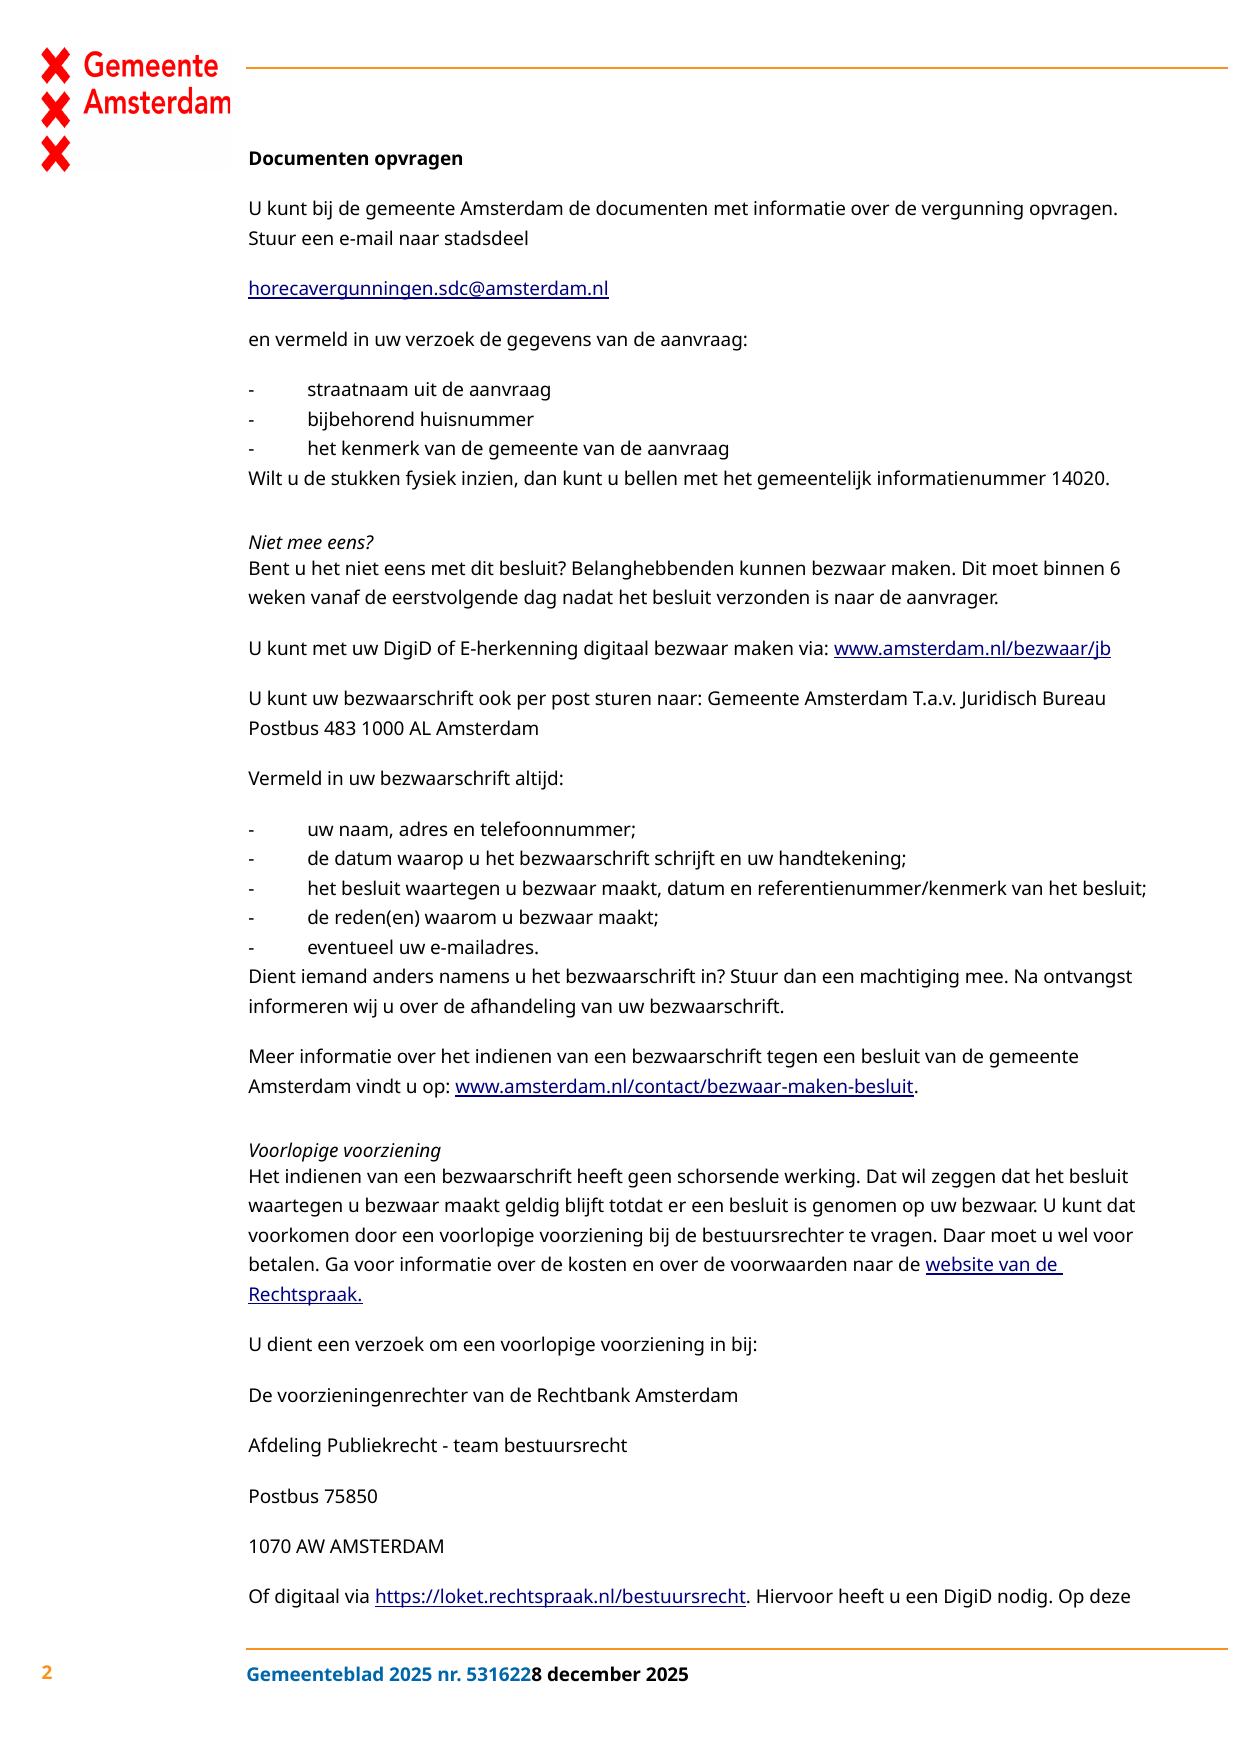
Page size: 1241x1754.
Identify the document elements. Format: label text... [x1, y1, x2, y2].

text Documenten opvragen [248, 145, 1152, 171]
list straatnaam uit de aanvraag [248, 376, 1152, 402]
text Het indienen van een bezwaarschrift heeft geen schorsende werking. Dat wil zeggen dat het besluit waartegen u bezwaar maakt geldig blijft totdat er een besluit is genomen op uw bezwaar. U kunt dat voorkomen door een voorlopige voorziening bij de bestuursrechter te vragen. Daar moet u wel voor betalen. Ga voor informatie over de kosten en over de voorwaarden naar de website van de Rechtspraak. [248, 1163, 1152, 1307]
text De voorzieningenrechter van de Rechtbank Amsterdam [248, 1382, 1152, 1408]
text en vermeld in uw verzoek de gegevens van de aanvraag: [248, 326, 1152, 352]
text Postbus 75850 [248, 1483, 1152, 1509]
text U kunt bij de gemeente Amsterdam de documenten met informatie over de vergunning opvragen. Stuur een e-mail naar stadsdeel [248, 196, 1152, 251]
text Meer informatie over het indienen van een bezwaarschrift tegen een besluit van de gemeente Amsterdam vindt u op: www.amsterdam.nl/contact/bezwaar-maken-besluit. [248, 1044, 1152, 1099]
list het kenmerk van de gemeente van de aanvraag [248, 436, 1152, 461]
list uw naam, adres en telefoonnummer; [248, 816, 1152, 841]
list eventueel uw e-mailadres. [248, 934, 1152, 960]
list de datum waarop u het bezwaarschrift schrijft en uw handtekening; [248, 845, 1152, 871]
text Vermeld in uw bezwaarschrift altijd: [248, 765, 1152, 791]
text U dient een verzoek om een voorlopige voorziening in bij: [248, 1332, 1152, 1357]
text U kunt uw bezwaarschrift ook per post sturen naar: Gemeente Amsterdam T.a.v. Juridisch Bureau Postbus 483 1000 AL Amsterdam [248, 685, 1152, 741]
text Niet mee eens? [248, 529, 1152, 555]
text horecavergunningen.sdc@amsterdam.nl [248, 276, 1152, 301]
text Dient iemand anders namens u het bezwaarschrift in? Stuur dan een machtiging mee. Na ontvangst informeren wij u over de afhandeling van uw bezwaarschrift. [248, 964, 1152, 1019]
list de reden(en) waarom u bezwaar maakt; [248, 904, 1152, 930]
text 1070 AW AMSTERDAM [248, 1533, 1152, 1559]
list bijbehorend huisnummer [248, 406, 1152, 432]
list het besluit waartegen u bezwaar maakt, datum en referentienummer/kenmerk van het besluit; [248, 875, 1152, 901]
text Bent u het niet eens met dit besluit? Belanghebbenden kunnen bezwaar maken. Dit moet binnen 6 weken vanaf de eerstvolgende dag nadat het besluit verzonden is naar de aanvrager. [248, 555, 1152, 610]
text Of digitaal via https://loket.rechtspraak.nl/bestuursrecht. Hiervoor heeft u een DigiD nodig. Op deze [248, 1584, 1152, 1609]
picture [41, 47, 231, 172]
text U kunt met uw DigiD of E-herkenning digitaal bezwaar maken via: www.amsterdam.nl/bezwaar/jb [248, 635, 1152, 661]
text Afdeling Publiekrecht - team bestuursrecht [248, 1432, 1152, 1458]
text Voorlopige voorziening [248, 1137, 1152, 1163]
text Wilt u de stukken fysiek inzien, dan kunt u bellen met het gemeentelijk informatienummer 14020. [248, 465, 1152, 491]
